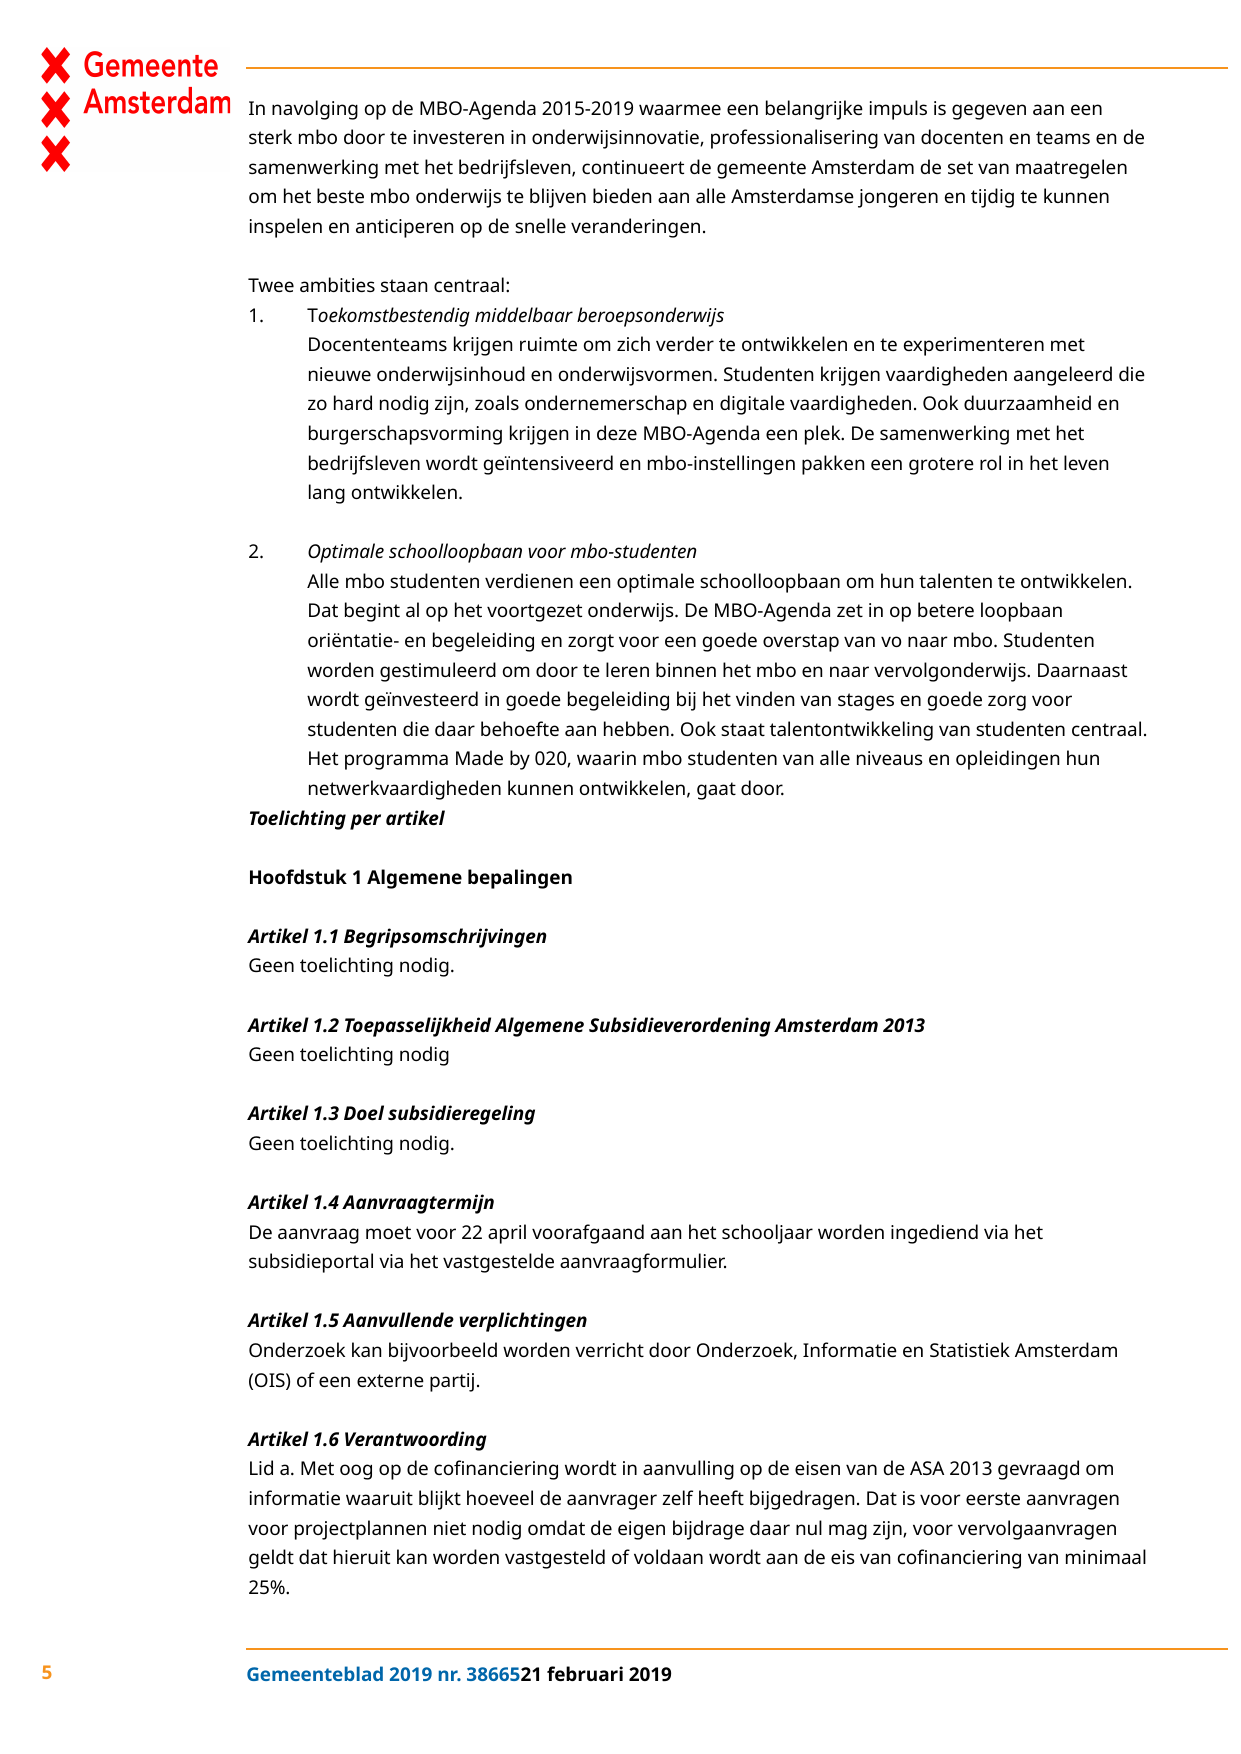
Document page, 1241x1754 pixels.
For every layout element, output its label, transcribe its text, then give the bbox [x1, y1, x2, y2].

text Geen toelichting nodig. [248, 953, 1152, 978]
list Toekomstbestendig middelbaar beroepsonderwijs [248, 302, 1152, 328]
text De aanvraag moet voor 22 april voorafgaand aan het schooljaar worden ingediend via het subsidieportal via het vastgestelde aanvraagformulier. [248, 1219, 1152, 1274]
text Artikel 1.6 Verantwoording [248, 1426, 1152, 1452]
list Alle mbo studenten verdienen een optimale schoolloopbaan om hun talenten te ontwikkelen. Dat begint al op het voortgezet onderwijs. De MBO-Agenda zet in op betere loopbaan oriëntatie- en begeleiding en zorgt voor een goede overstap van vo naar mbo. Studenten worden gestimuleerd om door te leren binnen het mbo en naar vervolgonderwijs. Daarnaast wordt geïnvesteerd in goede begeleiding bij het vinden van stages en goede zorg voor studenten die daar behoefte aan hebben. Ook staat talentontwikkeling van studenten centraal. Het programma Made by 020, waarin mbo studenten van alle niveaus en opleidingen hun netwerkvaardigheden kunnen ontwikkelen, gaat door. [248, 568, 1152, 801]
text Artikel 1.1 Begripsomschrijvingen [248, 923, 1152, 949]
text Artikel 1.3 Doel subsidieregeling [248, 1101, 1152, 1126]
list Docententeams krijgen ruimte om zich verder te ontwikkelen en te experimenteren met nieuwe onderwijsinhoud en onderwijsvormen. Studenten krijgen vaardigheden aangeleerd die zo hard nodig zijn, zoals ondernemerschap en digitale vaardigheden. Ook duurzaamheid en burgerschapsvorming krijgen in deze MBO-Agenda een plek. De samenwerking met het bedrijfsleven wordt geïntensiveerd en mbo-instellingen pakken een grotere rol in het leven lang ontwikkelen. [248, 331, 1152, 505]
text In navolging op de MBO-Agenda 2015-2019 waarmee een belangrijke impuls is gegeven aan een sterk mbo door te investeren in onderwijsinnovatie, professionalisering van docenten en teams en de samenwerking met het bedrijfsleven, continueert de gemeente Amsterdam de set van maatregelen om het beste mbo onderwijs te blijven bieden aan alle Amsterdamse jongeren en tijdig te kunnen inspelen en anticiperen op de snelle veranderingen. [248, 95, 1152, 239]
list Optimale schoolloopbaan voor mbo-studenten [248, 538, 1152, 564]
text Hoofdstuk 1 Algemene bepalingen [248, 864, 1152, 890]
text Geen toelichting nodig. [248, 1130, 1152, 1156]
text Artikel 1.2 Toepasselijkheid Algemene Subsidieverordening Amsterdam 2013 [248, 1012, 1152, 1038]
picture [41, 47, 231, 172]
text Artikel 1.5 Aanvullende verplichtingen [248, 1308, 1152, 1333]
text Lid a. Met oog op de cofinanciering wordt in aanvulling op de eisen van de ASA 2013 gevraagd om informatie waaruit blijkt hoeveel de aanvrager zelf heeft bijgedragen. Dat is voor eerste aanvragen voor projectplannen niet nodig omdat de eigen bijdrage daar nul mag zijn, voor vervolgaanvragen geldt dat hieruit kan worden vastgesteld of voldaan wordt aan de eis van cofinanciering van minimaal 25%. [248, 1456, 1152, 1600]
text Twee ambities staan centraal: [248, 272, 1152, 298]
text Artikel 1.4 Aanvraagtermijn [248, 1189, 1152, 1215]
text Geen toelichting nodig [248, 1041, 1152, 1067]
text Onderzoek kan bijvoorbeeld worden verricht door Onderzoek, Informatie en Statistiek Amsterdam (OIS) of een externe partij. [248, 1337, 1152, 1393]
text Toelichting per artikel [248, 805, 1152, 831]
